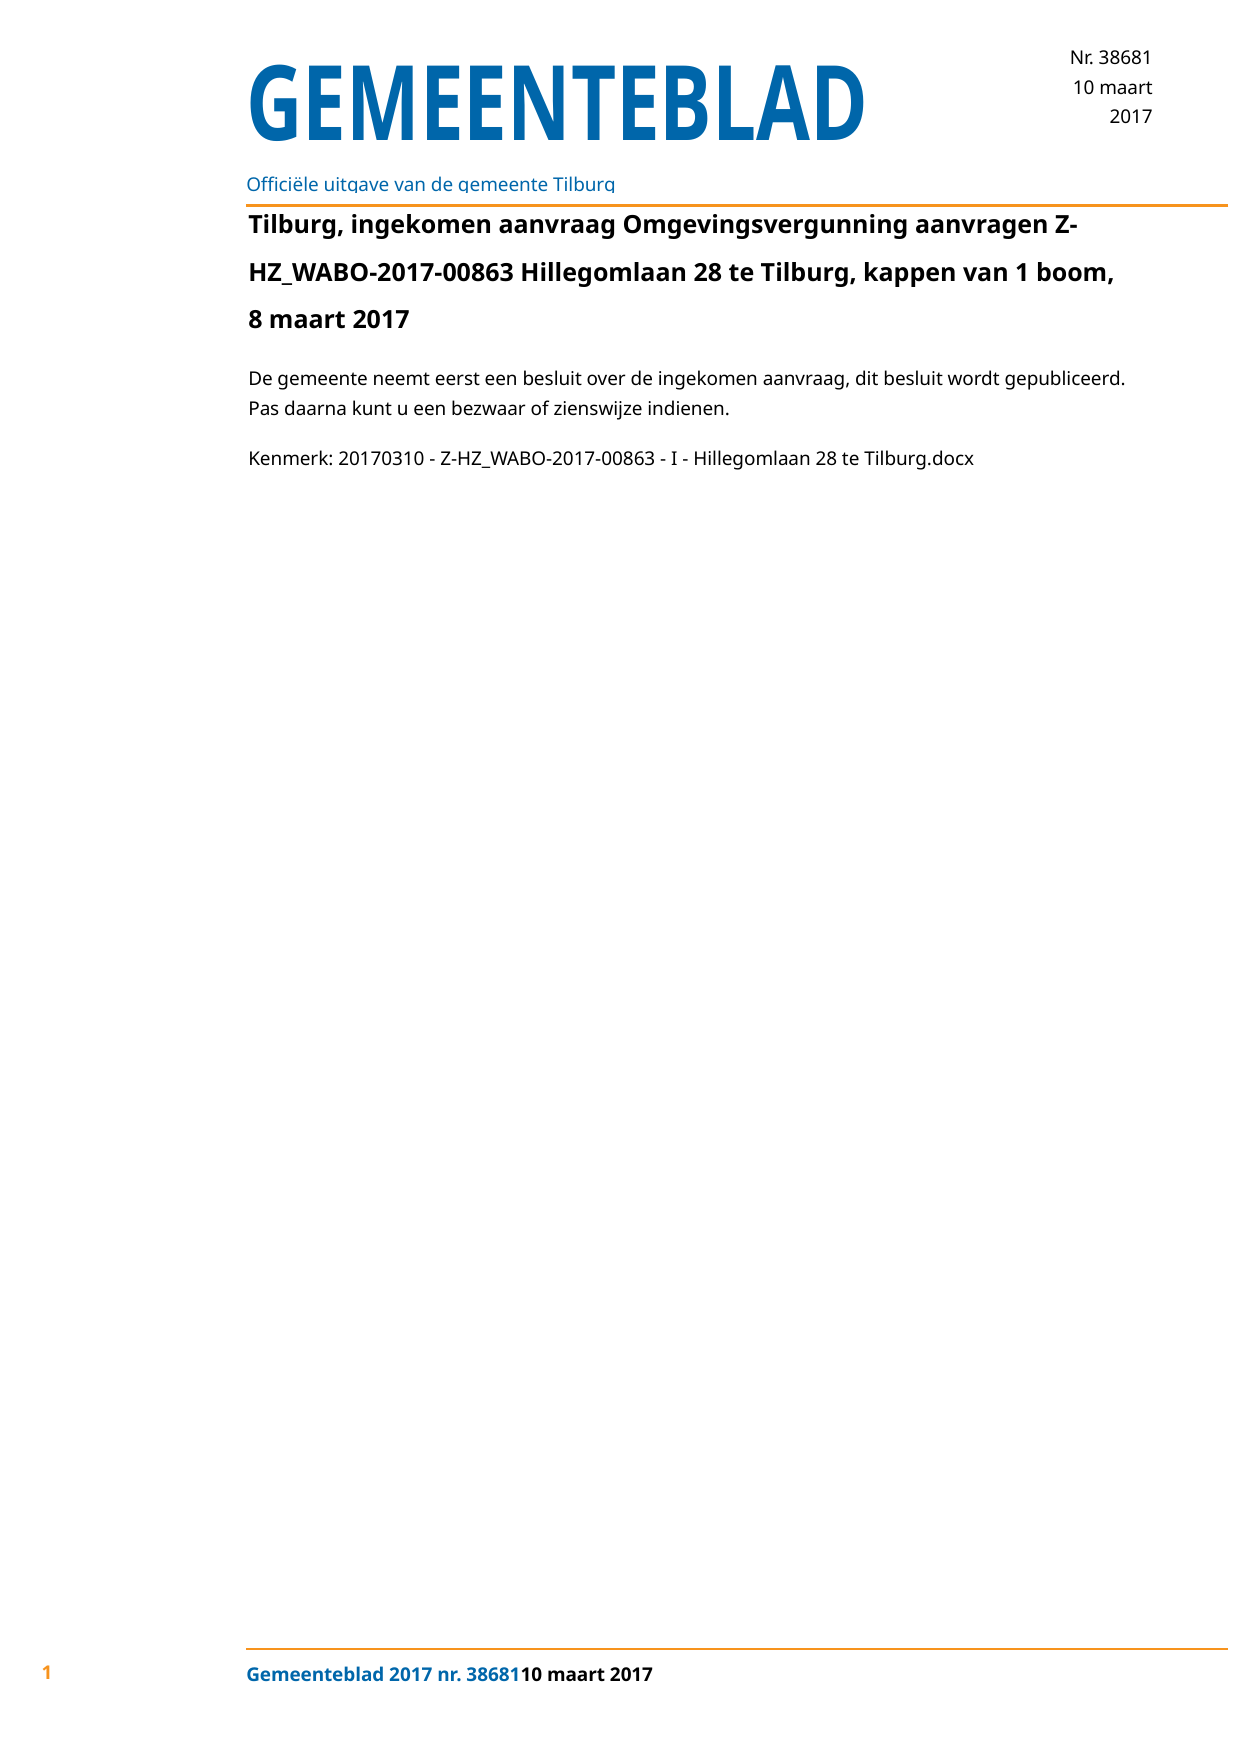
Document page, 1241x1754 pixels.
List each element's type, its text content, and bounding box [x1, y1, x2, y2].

picture [41, 47, 231, 172]
text De gemeente neemt eerst een besluit over de ingekomen aanvraag, dit besluit wordt gepubliceerd. Pas daarna kunt u een bezwaar of zienswijze indienen. [248, 366, 1152, 421]
text Tilburg, ingekomen aanvraag Omgevingsvergunning aanvragen Z-HZ_WABO-2017-00863 Hillegomlaan 28 te Tilburg, kappen van 1 boom, 8 maart 2017 [248, 207, 1152, 336]
text Kenmerk: 20170310 - Z-HZ_WABO-2017-00863 - I - Hillegomlaan 28 te Tilburg.docx [248, 446, 1152, 471]
